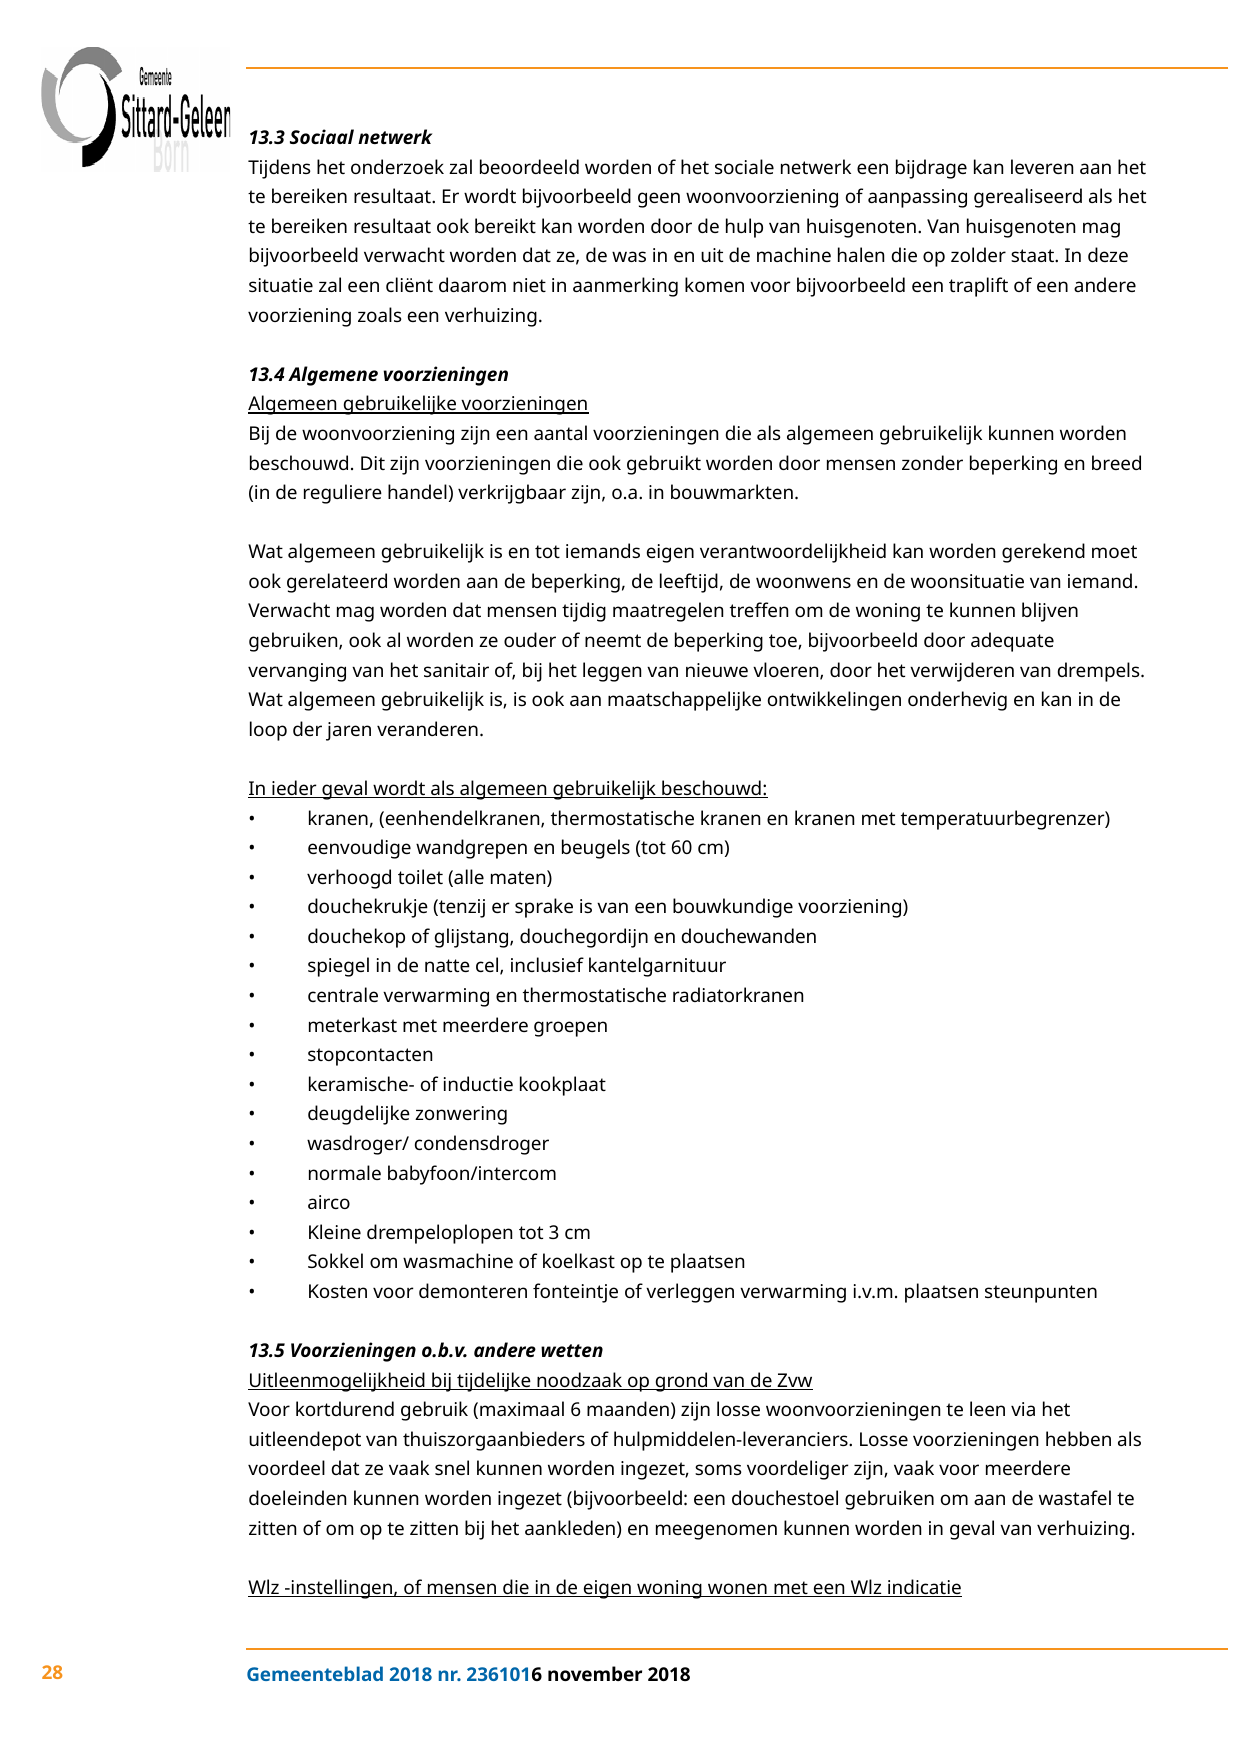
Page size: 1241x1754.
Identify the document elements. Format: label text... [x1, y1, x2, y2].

text 13.5 Voorzieningen o.b.v. andere wetten [248, 1337, 1152, 1363]
text Algemeen gebruikelijke voorzieningen [248, 391, 1152, 416]
text Voor kortdurend gebruik (maximaal 6 maanden) zijn losse woonvoorzieningen te leen via het uitleendepot van thuiszorgaanbieders of hulpmiddelen-leveranciers. Losse voorzieningen hebben als voordeel dat ze vaak snel kunnen worden ingezet, soms voordeliger zijn, vaak voor meerdere doeleinden kunnen worden ingezet (bijvoorbeeld: een douchestoel gebruiken om aan de wastafel te zitten of om op te zitten bij het aankleden) en meegenomen kunnen worden in geval van verhuizing. [248, 1396, 1152, 1541]
text 13.4 Algemene voorzieningen [248, 361, 1152, 387]
text In ieder geval wordt als algemeen gebruikelijk beschouwd: [248, 775, 1152, 801]
picture [41, 47, 231, 172]
text Wat algemeen gebruikelijk is, is ook aan maatschappelijke ontwikkelingen onderhevig en kan in de loop der jaren veranderen. [248, 686, 1152, 742]
list stopcontacten [248, 1041, 1152, 1067]
list spiegel in de natte cel, inclusief kantelgarnituur [248, 953, 1152, 978]
list normale babyfoon/intercom [248, 1160, 1152, 1186]
list douchekop of glijstang, douchegordijn en douchewanden [248, 923, 1152, 949]
list Kleine drempeloplopen tot 3 cm [248, 1219, 1152, 1245]
list douchekrukje (tenzij er sprake is van een bouwkundige voorziening) [248, 893, 1152, 919]
list deugdelijke zonwering [248, 1101, 1152, 1126]
list Kosten voor demonteren fonteintje of verleggen verwarming i.v.m. plaatsen steunpunten [248, 1278, 1152, 1304]
list eenvoudige wandgrepen en beugels (tot 60 cm) [248, 834, 1152, 860]
text Bij de woonvoorziening zijn een aantal voorzieningen die als algemeen gebruikelijk kunnen worden beschouwd. Dit zijn voorzieningen die ook gebruikt worden door mensen zonder beperking en breed (in de reguliere handel) verkrijgbaar zijn, o.a. in bouwmarkten. [248, 420, 1152, 505]
list verhoogd toilet (alle maten) [248, 864, 1152, 890]
list kranen, (eenhendelkranen, thermostatische kranen en kranen met temperatuurbegrenzer) [248, 805, 1152, 831]
text Tijdens het onderzoek zal beoordeeld worden of het sociale netwerk een bijdrage kan leveren aan het te bereiken resultaat. Er wordt bijvoorbeeld geen woonvoorziening of aanpassing gerealiseerd als het te bereiken resultaat ook bereikt kan worden door de hulp van huisgenoten. Van huisgenoten mag bijvoorbeeld verwacht worden dat ze, de was in en uit de machine halen die op zolder staat. In deze situatie zal een cliënt daarom niet in aanmerking komen voor bijvoorbeeld een traplift of een andere voorziening zoals een verhuizing. [248, 154, 1152, 328]
text Uitleenmogelijkheid bij tijdelijke noodzaak op grond van de Zvw [248, 1367, 1152, 1393]
list meterkast met meerdere groepen [248, 1012, 1152, 1038]
text 13.3 Sociaal netwerk [248, 124, 1152, 150]
list wasdroger/ condensdroger [248, 1130, 1152, 1156]
text Wlz -instellingen, of mensen die in de eigen woning wonen met een Wlz indicatie [248, 1574, 1152, 1600]
list centrale verwarming en thermostatische radiatorkranen [248, 982, 1152, 1008]
list keramische- of inductie kookplaat [248, 1071, 1152, 1097]
list airco [248, 1189, 1152, 1215]
text Wat algemeen gebruikelijk is en tot iemands eigen verantwoordelijkheid kan worden gerekend moet ook gerelateerd worden aan de beperking, de leeftijd, de woonwens en de woonsituatie van iemand. Verwacht mag worden dat mensen tijdig maatregelen treffen om de woning te kunnen blijven gebruiken, ook al worden ze ouder of neemt de beperking toe, bijvoorbeeld door adequate vervanging van het sanitair of, bij het leggen van nieuwe vloeren, door het verwijderen van drempels. [248, 538, 1152, 683]
list Sokkel om wasmachine of koelkast op te plaatsen [248, 1248, 1152, 1274]
